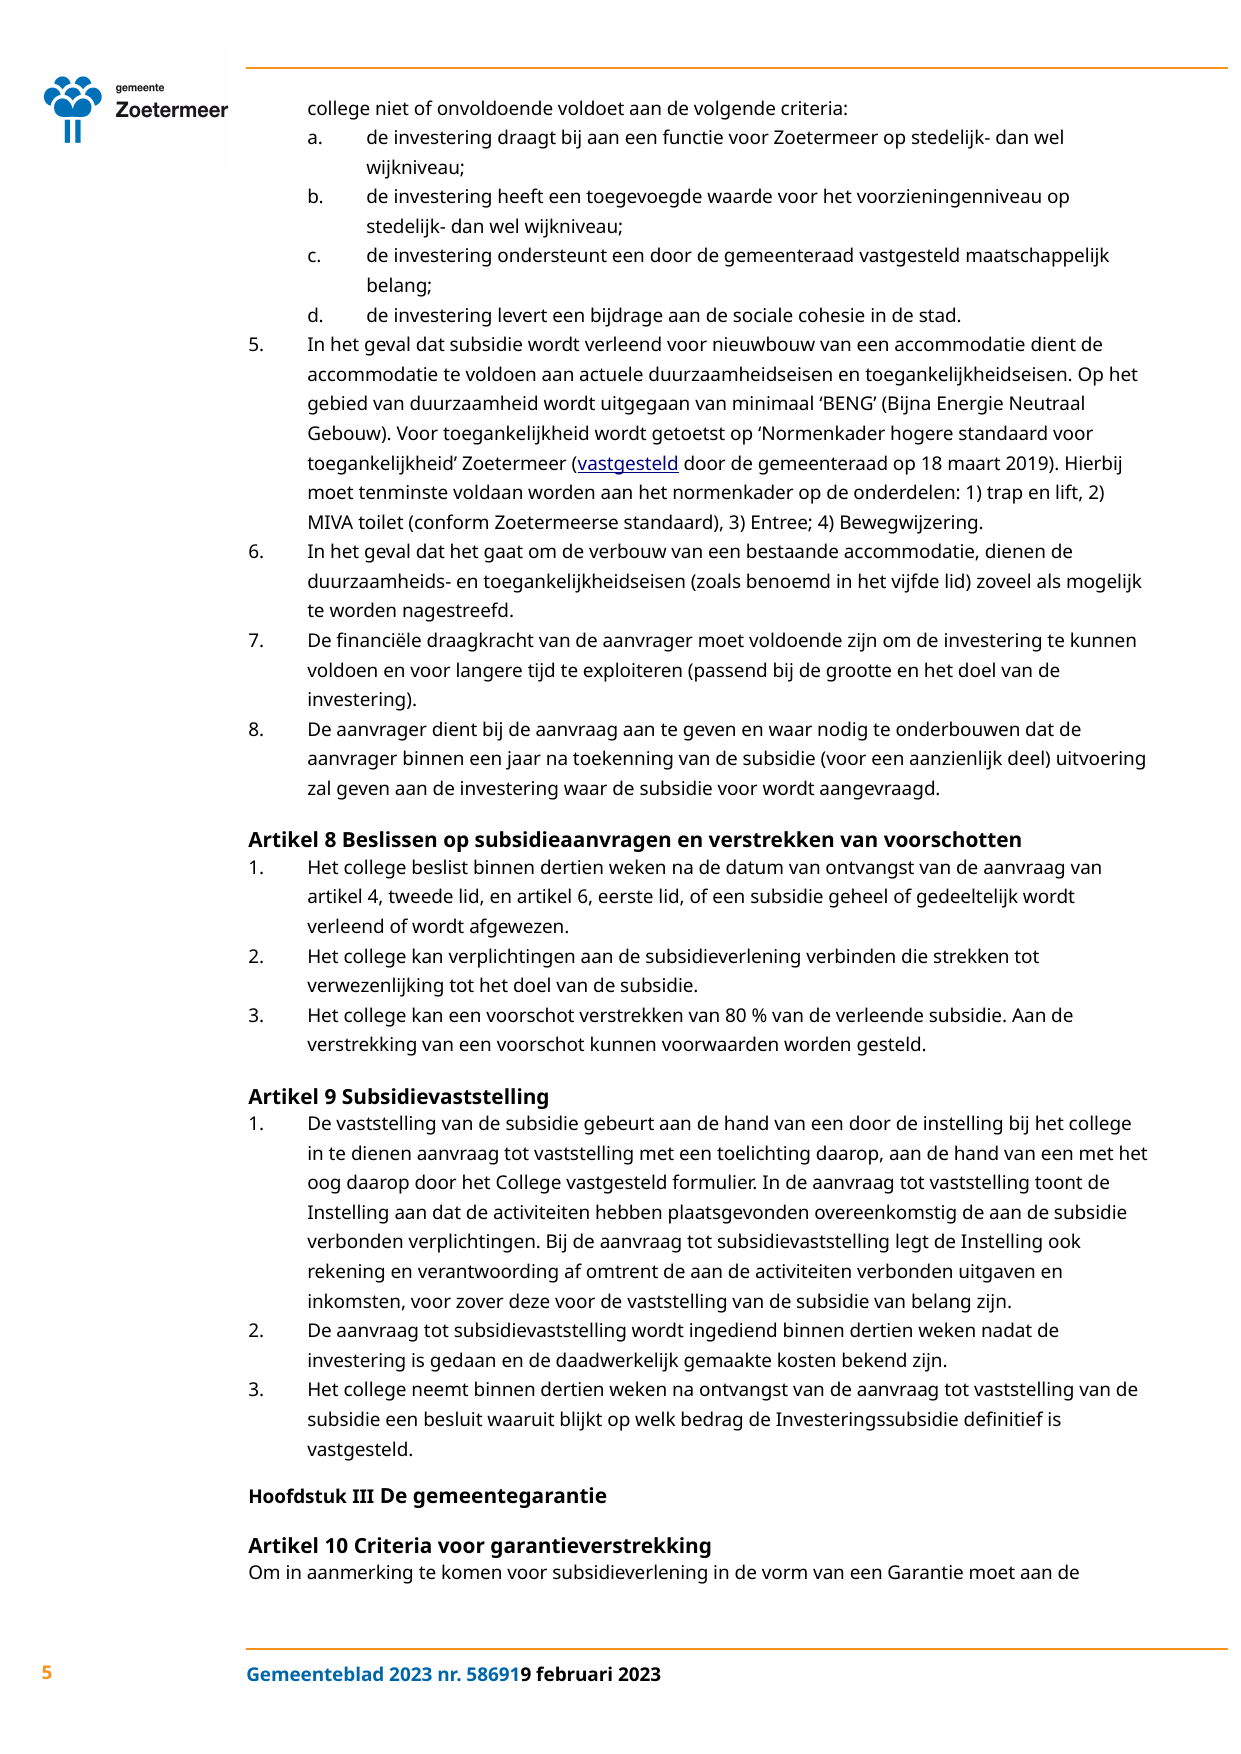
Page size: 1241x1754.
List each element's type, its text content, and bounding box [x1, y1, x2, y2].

list de investering ondersteunt een door de gemeenteraad vastgesteld maatschappelijk belang; [307, 243, 1152, 298]
text Artikel 9 Subsidievaststelling [248, 1082, 1152, 1110]
text Om in aanmerking te komen voor subsidieverlening in de vorm van een Garantie moet aan de [248, 1559, 1152, 1585]
list college niet of onvoldoende voldoet aan de volgende criteria: [248, 95, 1152, 121]
text Artikel 8 Beslissen op subsidieaanvragen en verstrekken van voorschotten [248, 826, 1152, 854]
list Het college beslist binnen dertien weken na de datum van ontvangst van de aanvraag van artikel 4, tweede lid, en artikel 6, eerste lid, of een subsidie geheel of gedeeltelijk wordt verleend of wordt afgewezen. [248, 854, 1152, 939]
list de investering levert een bijdrage aan de sociale cohesie in de stad. [307, 302, 1152, 328]
list De aanvraag tot subsidievaststelling wordt ingediend binnen dertien weken nadat de investering is gedaan en de daadwerkelijk gemaakte kosten bekend zijn. [248, 1317, 1152, 1373]
text Artikel 10 Criteria voor garantieverstrekking [248, 1531, 1152, 1559]
list Het college kan een voorschot verstrekken van 80 % van de verleende subsidie. Aan de verstrekking van een voorschot kunnen voorwaarden worden gesteld. [248, 1002, 1152, 1057]
list In het geval dat subsidie wordt verleend voor nieuwbouw van een accommodatie dient de accommodatie te voldoen aan actuele duurzaamheidseisen en toegankelijkheidseisen. Op het gebied van duurzaamheid wordt uitgegaan van minimaal ‘BENG’ (Bijna Energie Neutraal Gebouw). Voor toegankelijkheid wordt getoetst op ‘Normenkader hogere standaard voor toegankelijkheid’ Zoetermeer (vastgesteld door de gemeenteraad op 18 maart 2019). Hierbij moet tenminste voldaan worden aan het normenkader op de onderdelen: 1) trap en lift, 2) MIVA toilet (conform Zoetermeerse standaard), 3) Entree; 4) Bewegwijzering. [248, 331, 1152, 535]
list De aanvrager dient bij de aanvraag aan te geven en waar nodig te onderbouwen dat de aanvrager binnen een jaar na toekenning van de subsidie (voor een aanzienlijk deel) uitvoering zal geven aan de investering waar de subsidie voor wordt aangevraagd. [248, 716, 1152, 801]
list de investering heeft een toegevoegde waarde voor het voorzieningenniveau op stedelijk- dan wel wijkniveau; [307, 183, 1152, 239]
list In het geval dat het gaat om de verbouw van een bestaande accommodatie, dienen de duurzaamheids- en toegankelijkheidseisen (zoals benoemd in het vijfde lid) zoveel als mogelijk te worden nagestreefd. [248, 538, 1152, 623]
list De financiële draagkracht van de aanvrager moet voldoende zijn om de investering te kunnen voldoen en voor langere tijd te exploiteren (passend bij de grootte en het doel van de investering). [248, 627, 1152, 712]
list Het college kan verplichtingen aan de subsidieverlening verbinden die strekken tot verwezenlijking tot het doel van de subsidie. [248, 943, 1152, 998]
picture [41, 47, 231, 172]
list De vaststelling van de subsidie gebeurt aan de hand van een door de instelling bij het college in te dienen aanvraag tot vaststelling met een toelichting daarop, aan de hand van een met het oog daarop door het College vastgesteld formulier. In de aanvraag tot vaststelling toont de Instelling aan dat de activiteiten hebben plaatsgevonden overeenkomstig de aan de subsidie verbonden verplichtingen. Bij de aanvraag tot subsidievaststelling legt de Instelling ook rekening en verantwoording af omtrent de aan de activiteiten verbonden uitgaven en inkomsten, voor zover deze voor de vaststelling van de subsidie van belang zijn. [248, 1110, 1152, 1314]
list de investering draagt bij aan een functie voor Zoetermeer op stedelijk- dan wel wijkniveau; [307, 124, 1152, 180]
text Hoofdstuk III De gemeentegarantie [248, 1481, 1152, 1510]
list Het college neemt binnen dertien weken na ontvangst van de aanvraag tot vaststelling van de subsidie een besluit waaruit blijkt op welk bedrag de Investeringssubsidie definitief is vastgesteld. [248, 1377, 1152, 1462]
